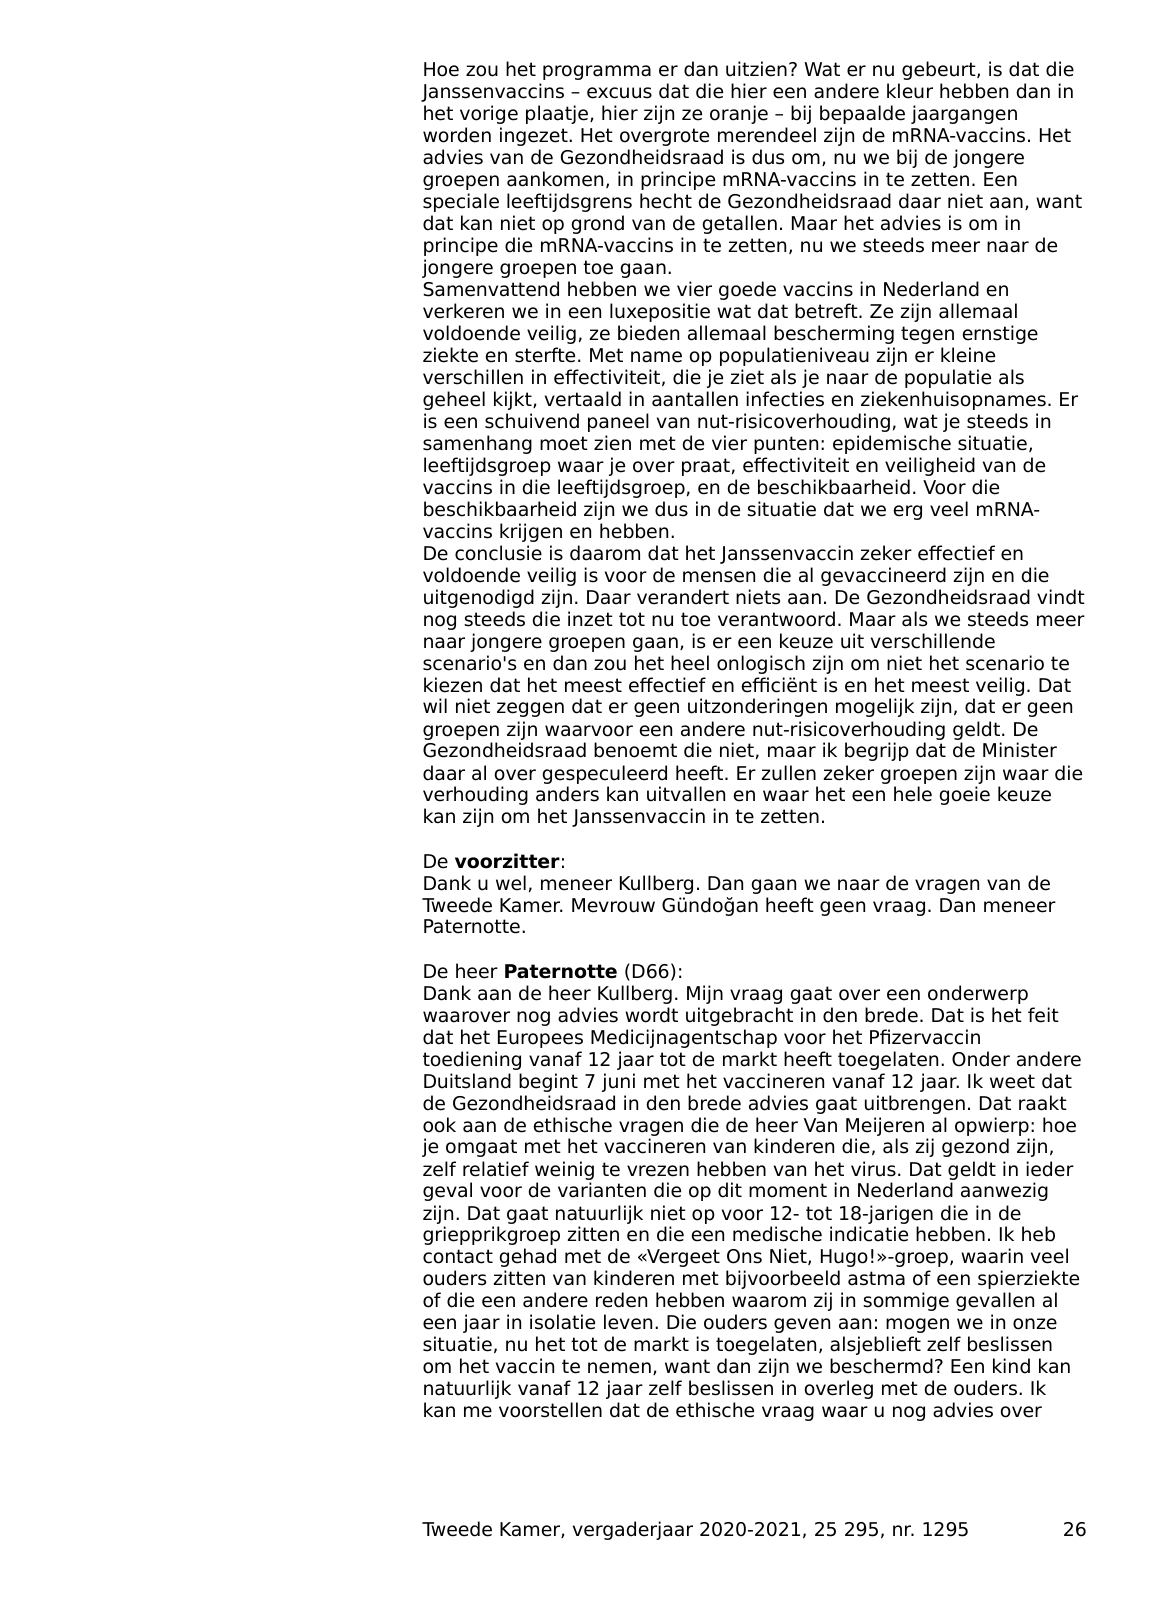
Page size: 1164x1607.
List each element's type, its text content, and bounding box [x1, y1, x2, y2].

text De voorzitter: [422, 851, 1087, 872]
text De heer Paternotte (D66): [422, 961, 1087, 983]
text De conclusie is daarom dat het Janssenvaccin zeker effectief en voldoende veilig is voor de mensen die al gevaccineerd zijn en die uitgenodigd zijn. Daar verandert niets aan. De Gezondheidsraad vindt nog steeds die inzet tot nu toe verantwoord. Maar als we steeds meer naar jongere groepen gaan, is er een keuze uit verschillende scenario's en dan zou het heel onlogisch zijn om niet het scenario te kiezen dat het meest effectief en efficiënt is en het meest veilig. Dat wil niet zeggen dat er geen uitzonderingen mogelijk zijn, dat er geen groepen zijn waarvoor een andere nut-risicoverhouding geldt. De Gezondheidsraad benoemt die niet, maar ik begrijp dat de Minister daar al over gespeculeerd heeft. Er zullen zeker groepen zijn waar die verhouding anders kan uitvallen en waar het een hele goeie keuze kan zijn om het Janssenvaccin in te zetten. [422, 543, 1087, 828]
text Dank u wel, meneer Kullberg. Dan gaan we naar de vragen van de Tweede Kamer. Mevrouw Gündoğan heeft geen vraag. Dan meneer Paternotte. [422, 872, 1087, 938]
text Dank aan de heer Kullberg. Mijn vraag gaat over een onderwerp waarover nog advies wordt uitgebracht in den brede. Dat is het feit dat het Europees Medicijnagentschap voor het Pfizervaccin toediening vanaf 12 jaar tot de markt heeft toegelaten. Onder andere Duitsland begint 7 juni met het vaccineren vanaf 12 jaar. Ik weet dat de Gezondheidsraad in den brede advies gaat uitbrengen. Dat raakt ook aan de ethische vragen die de heer Van Meijeren al opwierp: hoe je omgaat met het vaccineren van kinderen die, als zij gezond zijn, zelf relatief weinig te vrezen hebben van het virus. Dat geldt in ieder geval voor de varianten die op dit moment in Nederland aanwezig zijn. Dat gaat natuurlijk niet op voor 12- tot 18-jarigen die in de griepprikgroep zitten en die een medische indicatie hebben. Ik heb contact gehad met de «Vergeet Ons Niet, Hugo!»-groep, waarin veel ouders zitten van kinderen met bijvoorbeeld astma of een spierziekte of die een andere reden hebben waarom zij in sommige gevallen al een jaar in isolatie leven. Die ouders geven aan: mogen we in onze situatie, nu het tot de markt is toegelaten, alsjeblieft zelf beslissen om het vaccin te nemen, want dan zijn we beschermd? Een kind kan natuurlijk vanaf 12 jaar zelf beslissen in overleg met de ouders. Ik kan me voorstellen dat de ethische vraag waar u nog advies over [422, 983, 1087, 1422]
text Hoe zou het programma er dan uitzien? Wat er nu gebeurt, is dat die Janssenvaccins – excuus dat die hier een andere kleur hebben dan in het vorige plaatje, hier zijn ze oranje – bij bepaalde jaargangen worden ingezet. Het overgrote merendeel zijn de mRNA-vaccins. Het advies van de Gezondheidsraad is dus om, nu we bij de jongere groepen aankomen, in principe mRNA-vaccins in te zetten. Een speciale leeftijdsgrens hecht de Gezondheidsraad daar niet aan, want dat kan niet op grond van de getallen. Maar het advies is om in principe die mRNA-vaccins in te zetten, nu we steeds meer naar de jongere groepen toe gaan. [422, 59, 1087, 279]
text Samenvattend hebben we vier goede vaccins in Nederland en verkeren we in een luxepositie wat dat betreft. Ze zijn allemaal voldoende veilig, ze bieden allemaal bescherming tegen ernstige ziekte en sterfte. Met name op populatieniveau zijn er kleine verschillen in effectiviteit, die je ziet als je naar de populatie als geheel kijkt, vertaald in aantallen infecties en ziekenhuisopnames. Er is een schuivend paneel van nut-risicoverhouding, wat je steeds in samenhang moet zien met de vier punten: epidemische situatie, leeftijdsgroep waar je over praat, effectiviteit en veiligheid van de vaccins in die leeftijdsgroep, en de beschikbaarheid. Voor die beschikbaarheid zijn we dus in de situatie dat we erg veel mRNA-vaccins krijgen en hebben. [422, 279, 1087, 543]
